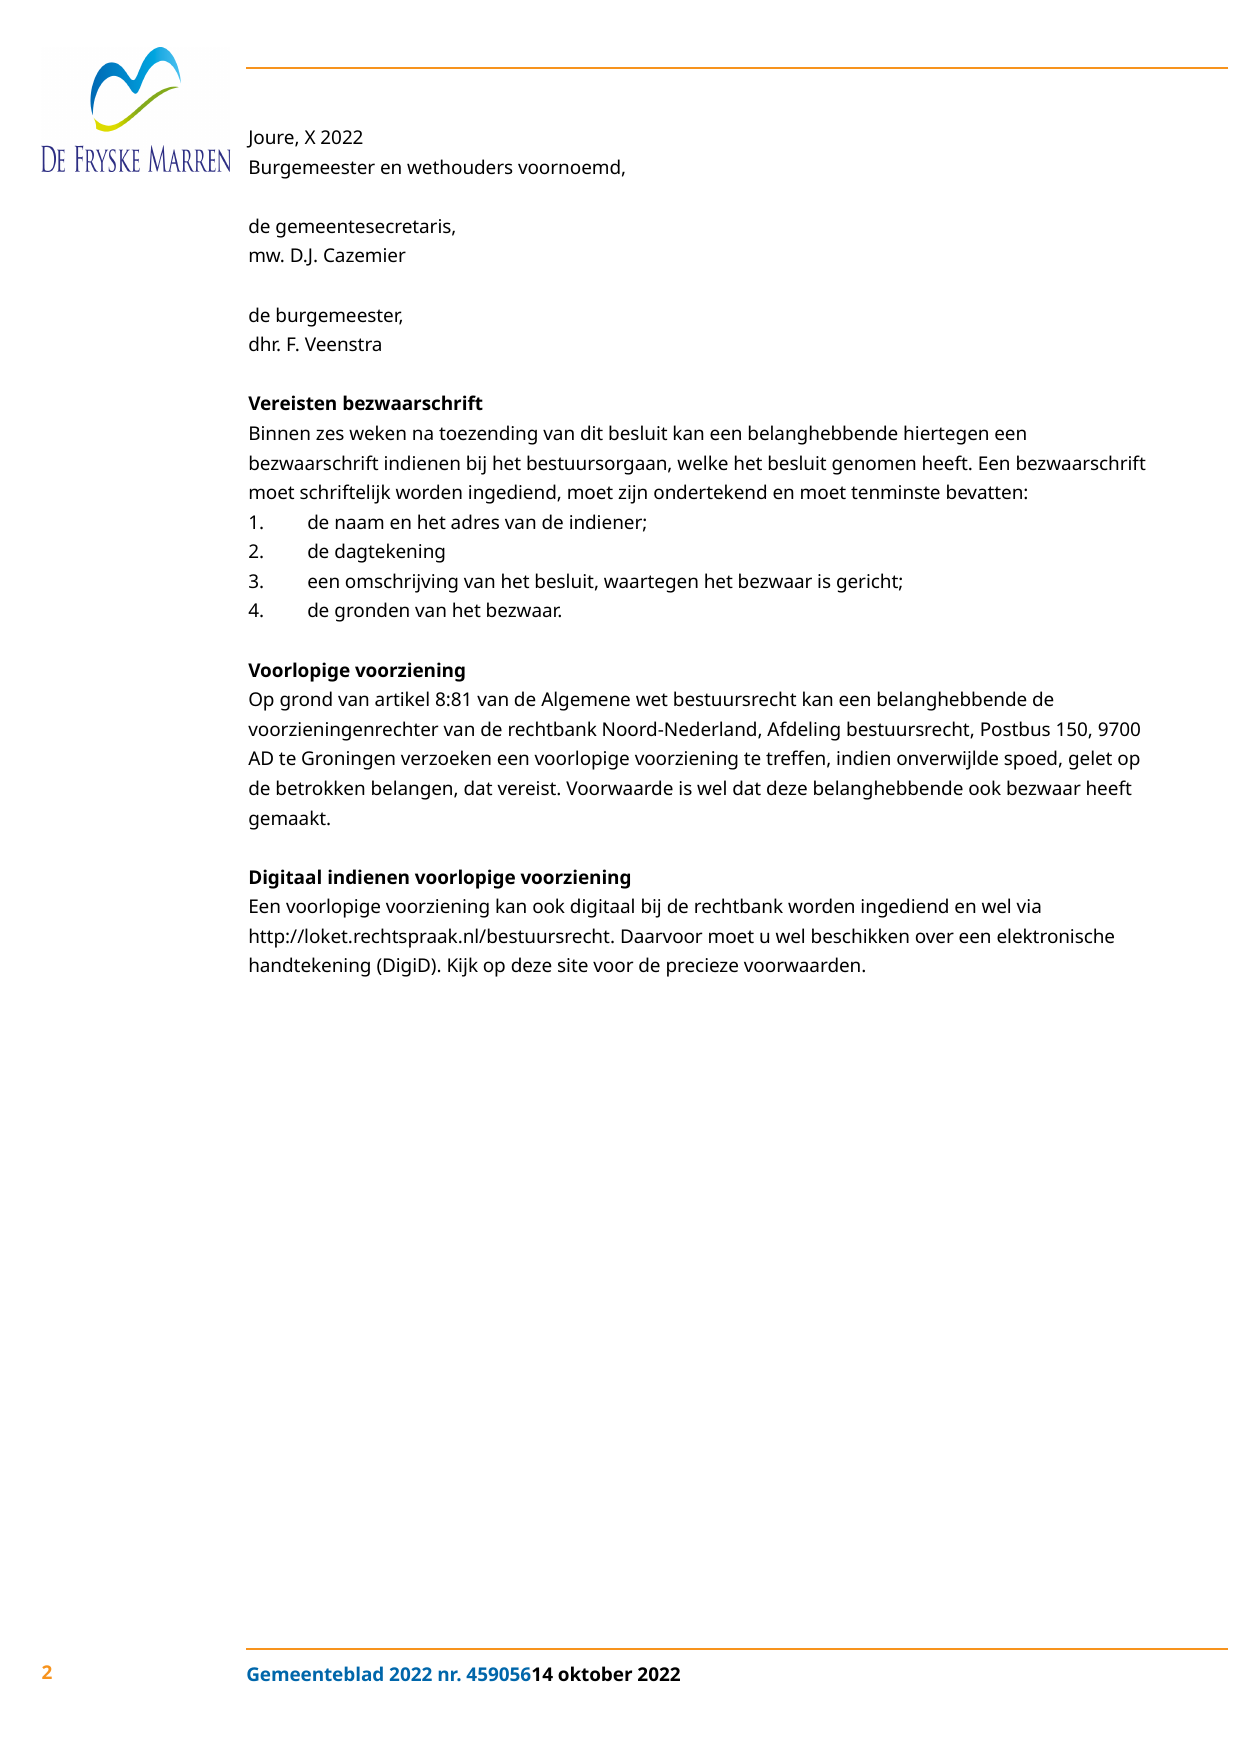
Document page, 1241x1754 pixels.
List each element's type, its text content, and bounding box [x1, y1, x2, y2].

picture [41, 47, 231, 172]
text de burgemeester, [248, 302, 1152, 328]
text Digitaal indienen voorlopige voorziening [248, 864, 1152, 890]
text de gemeentesecretaris, [248, 213, 1152, 239]
text Vereisten bezwaarschrift [248, 391, 1152, 416]
text dhr. F. Veenstra [248, 331, 1152, 357]
text Binnen zes weken na toezending van dit besluit kan een belanghebbende hiertegen een bezwaarschrift indienen bij het bestuursorgaan, welke het besluit genomen heeft. Een bezwaarschrift moet schriftelijk worden ingediend, moet zijn ondertekend en moet tenminste bevatten: [248, 420, 1152, 505]
list de dagtekening [248, 538, 1152, 564]
text Joure, X 2022 [248, 124, 1152, 150]
list de naam en het adres van de indiener; [248, 509, 1152, 535]
text Op grond van artikel 8:81 van de Algemene wet bestuursrecht kan een belanghebbende de voorzieningenrechter van de rechtbank Noord-Nederland, Afdeling bestuursrecht, Postbus 150, 9700 AD te Groningen verzoeken een voorlopige voorziening te treffen, indien onverwijlde spoed, gelet op de betrokken belangen, dat vereist. Voorwaarde is wel dat deze belanghebbende ook bezwaar heeft gemaakt. [248, 686, 1152, 831]
text Burgemeester en wethouders voornoemd, [248, 154, 1152, 180]
text Voorlopige voorziening [248, 657, 1152, 683]
list een omschrijving van het besluit, waartegen het bezwaar is gericht; [248, 568, 1152, 594]
text Een voorlopige voorziening kan ook digitaal bij de rechtbank worden ingediend en wel via http://loket.rechtspraak.nl/bestuursrecht. Daarvoor moet u wel beschikken over een elektronische handtekening (DigiD). Kijk op deze site voor de precieze voorwaarden. [248, 893, 1152, 978]
text mw. D.J. Cazemier [248, 243, 1152, 268]
list de gronden van het bezwaar. [248, 598, 1152, 623]
